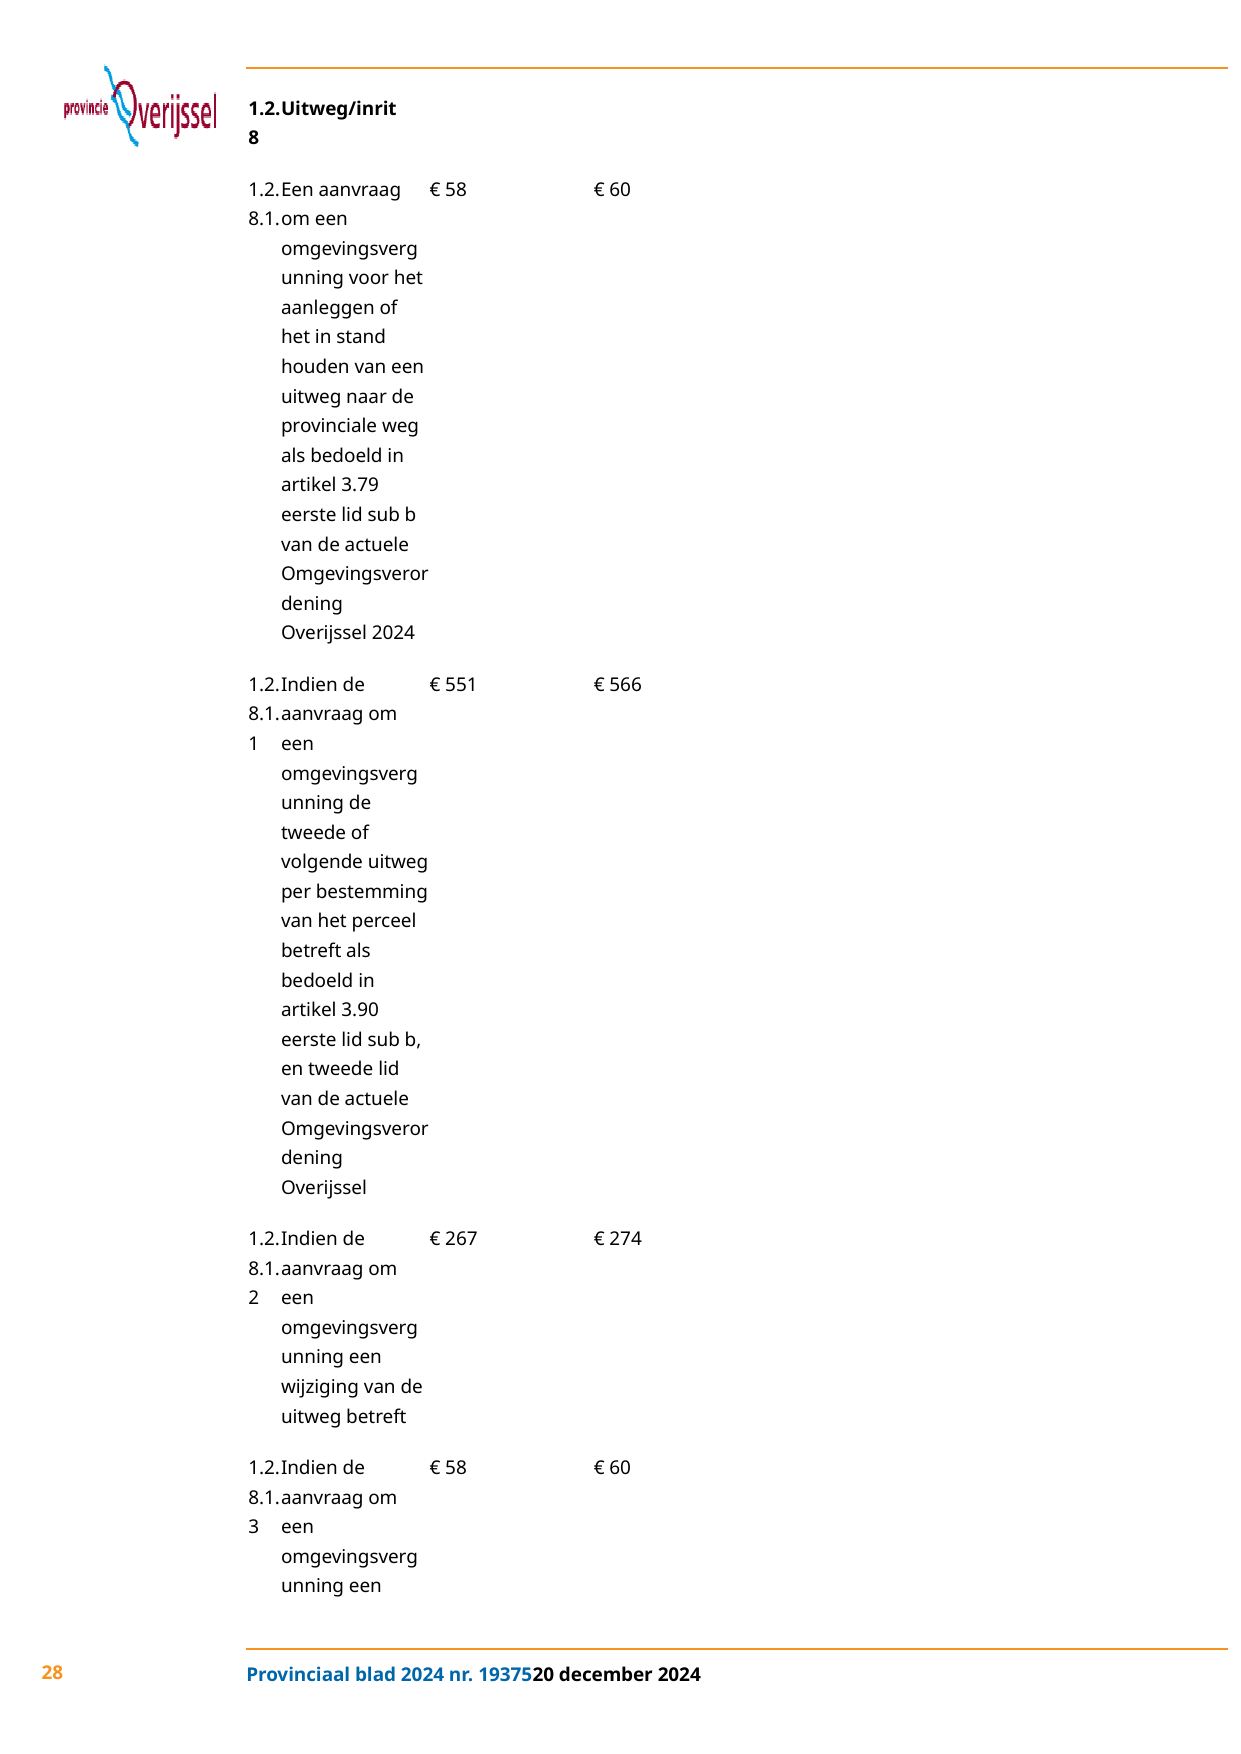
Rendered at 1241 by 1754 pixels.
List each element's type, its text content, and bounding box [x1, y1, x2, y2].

table_cell [429, 1429, 593, 1454]
picture [41, 47, 231, 172]
table_cell [429, 150, 593, 176]
table_cell [281, 1429, 429, 1454]
table_cell € 551 [429, 671, 593, 1200]
table_cell Indien de aanvraag om een omgevingsvergunning de tweede of volgende uitweg per bestemming van het perceel betreft als bedoeld in artikel 3.90 eerste lid sub b, en tweede lid van de actuele Omgevingsverordening Overijssel [281, 671, 429, 1200]
table_cell 1.2.8.1.3 [248, 1454, 281, 1598]
table_cell 1.2.8.1. [248, 176, 281, 645]
table_cell [281, 1200, 429, 1225]
table_cell € 274 [594, 1225, 1020, 1429]
table_cell [281, 150, 429, 176]
table_cell [594, 1429, 1020, 1454]
table_cell [594, 95, 1020, 150]
table_cell [594, 1200, 1020, 1225]
table_cell 1.2.8.1.2 [248, 1225, 281, 1429]
table_cell € 58 [429, 176, 593, 645]
table_cell Uitweg/inrit [281, 95, 429, 150]
table_cell Indien de aanvraag om een omgevingsvergunning een [281, 1454, 429, 1598]
table_cell € 60 [594, 176, 1020, 645]
table_cell [248, 1429, 281, 1454]
table_cell [594, 645, 1020, 671]
table_cell € 566 [594, 671, 1020, 1200]
table_cell [429, 95, 593, 150]
table_cell € 267 [429, 1225, 593, 1429]
table_cell [594, 150, 1020, 176]
table_cell [248, 150, 281, 176]
table_cell [281, 645, 429, 671]
table_cell € 60 [594, 1454, 1020, 1598]
table_cell [429, 1200, 593, 1225]
table_cell 1.2.8 [248, 95, 281, 150]
table_cell Een aanvraag om een omgevingsvergunning voor het aanleggen of het in stand houden van een uitweg naar de provinciale weg als bedoeld in artikel 3.79 eerste lid sub b van de actuele Omgevingsverordening Overijssel 2024 [281, 176, 429, 645]
table_cell Indien de aanvraag om een omgevingsvergunning een wijziging van de uitweg betreft [281, 1225, 429, 1429]
table_cell € 58 [429, 1454, 593, 1598]
table_cell [248, 1200, 281, 1225]
table_cell 1.2.8.1.1 [248, 671, 281, 1200]
table_cell [248, 645, 281, 671]
table_cell [429, 645, 593, 671]
